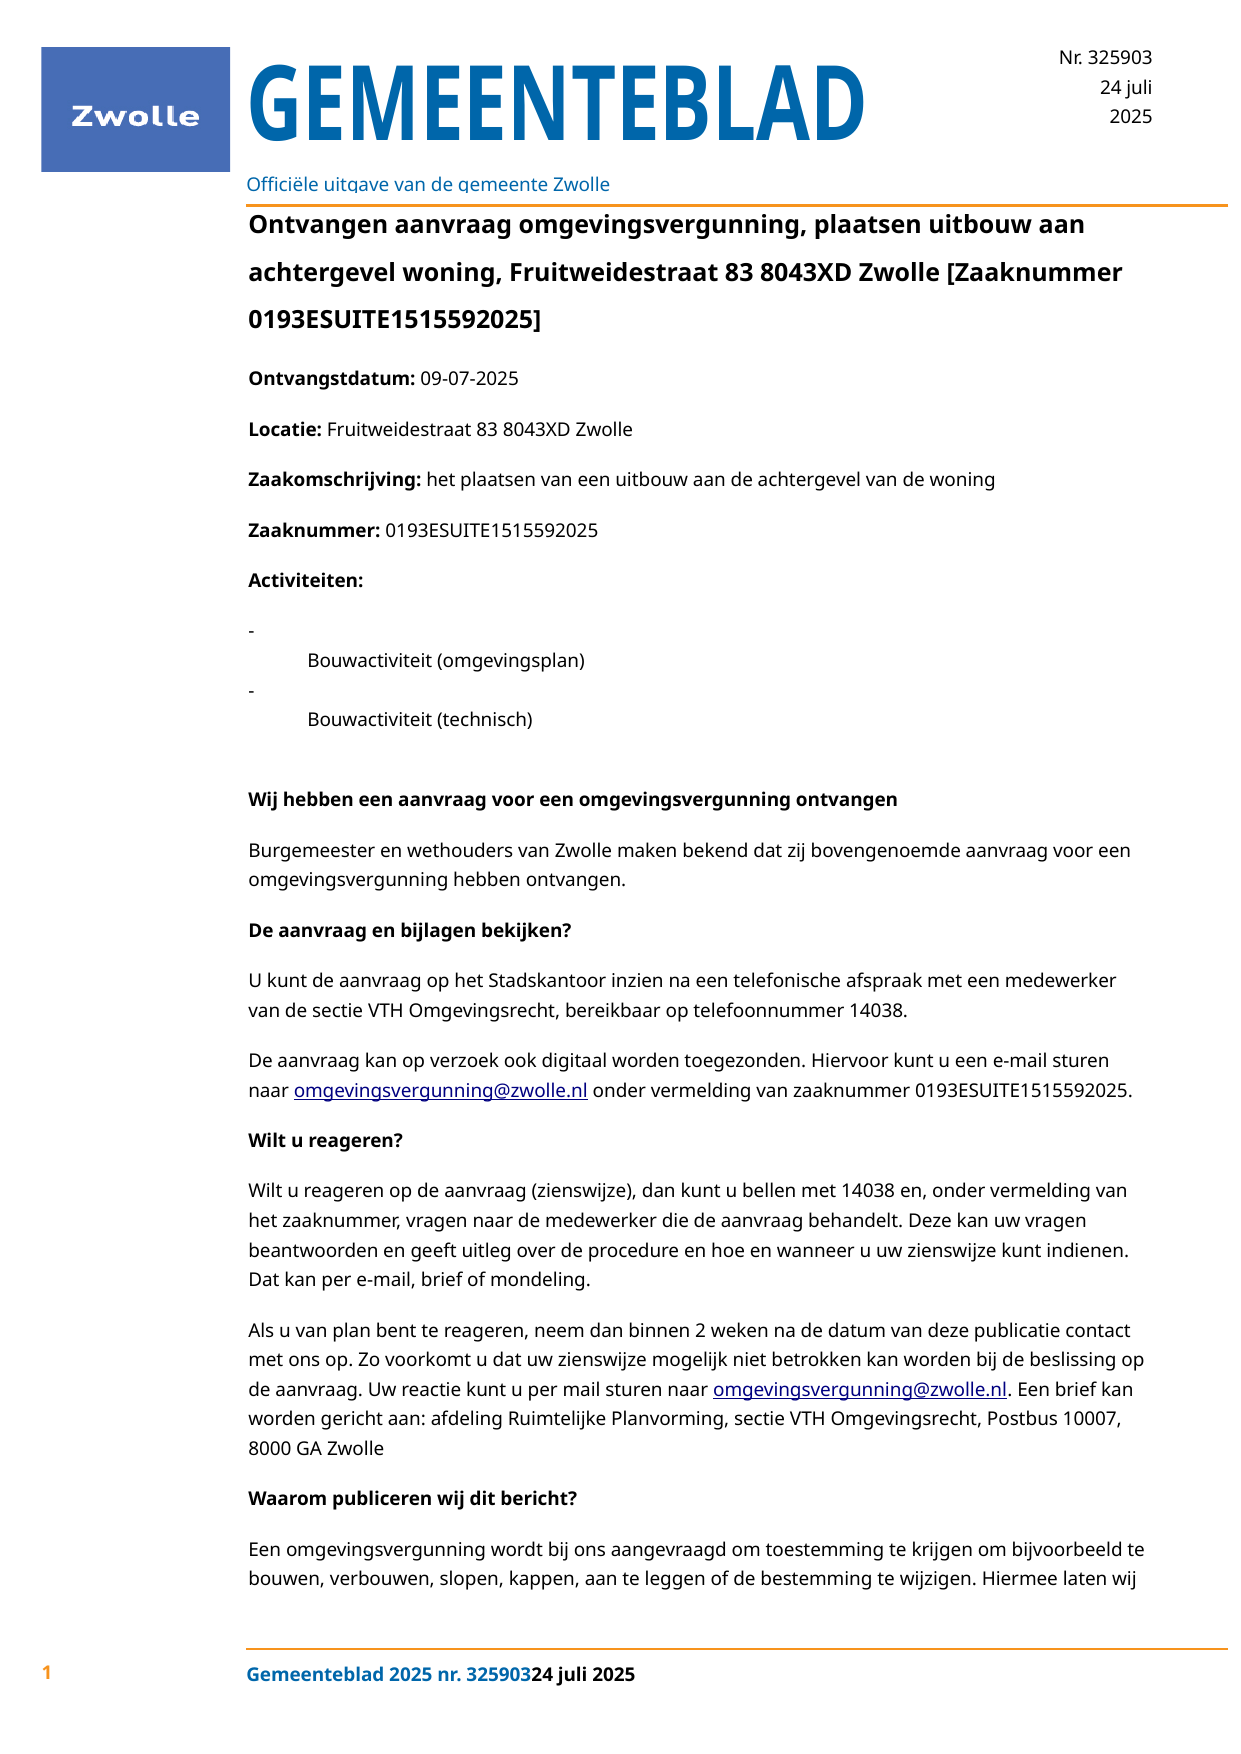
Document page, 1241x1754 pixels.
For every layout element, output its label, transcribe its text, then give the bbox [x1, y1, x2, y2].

text Ontvangen aanvraag omgevingsvergunning, plaatsen uitbouw aan achtergevel woning, Fruitweidestraat 83 8043XD Zwolle [Zaaknummer 0193ESUITE1515592025] [248, 207, 1152, 336]
list Bouwactiviteit (omgevingsplan) [248, 647, 1152, 673]
text Wilt u reageren op de aanvraag (zienswijze), dan kunt u bellen met 14038 en, onder vermelding van het zaaknummer, vragen naar de medewerker die de aanvraag behandelt. Deze kan uw vragen beantwoorden en geeft uitleg over de procedure en hoe en wanneer u uw zienswijze kunt indienen. Dat kan per e-mail, brief of mondeling. [248, 1178, 1152, 1292]
text U kunt de aanvraag op het Stadskantoor inzien na een telefonische afspraak met een medewerker van de sectie VTH Omgevingsrecht, bereikbaar op telefoonnummer 14038. [248, 967, 1152, 1022]
text Zaakomschrijving: het plaatsen van een uitbouw aan de achtergevel van de woning [248, 466, 1152, 492]
text De aanvraag kan op verzoek ook digitaal worden toegezonden. Hiervoor kunt u een e-mail sturen naar omgevingsvergunning@zwolle.nl onder vermelding van zaaknummer 0193ESUITE1515592025. [248, 1047, 1152, 1102]
text Locatie: Fruitweidestraat 83 8043XD Zwolle [248, 416, 1152, 442]
text Ontvangstdatum: 09-07-2025 [248, 366, 1152, 391]
text Activiteiten: [248, 567, 1152, 593]
list Bouwactiviteit (technisch) [248, 706, 1152, 732]
text Wilt u reageren? [248, 1127, 1152, 1153]
text Zaaknummer: 0193ESUITE1515592025 [248, 517, 1152, 542]
text Burgemeester en wethouders van Zwolle maken bekend dat zij bovengenoemde aanvraag voor een omgevingsvergunning hebben ontvangen. [248, 837, 1152, 892]
text Wij hebben een aanvraag voor een omgevingsvergunning ontvangen [248, 786, 1152, 812]
text Als u van plan bent te reageren, neem dan binnen 2 weken na de datum van deze publicatie contact met ons op. Zo voorkomt u dat uw zienswijze mogelijk niet betrokken kan worden bij de beslissing op de aanvraag. Uw reactie kunt u per mail sturen naar omgevingsvergunning@zwolle.nl. Een brief kan worden gericht aan: afdeling Ruimtelijke Planvorming, sectie VTH Omgevingsrecht, Postbus 10007, 8000 GA Zwolle [248, 1317, 1152, 1461]
text De aanvraag en bijlagen bekijken? [248, 917, 1152, 942]
text Een omgevingsvergunning wordt bij ons aangevraagd om toestemming te krijgen om bijvoorbeeld te bouwen, verbouwen, slopen, kappen, aan te leggen of de bestemming te wijzigen. Hiermee laten wij [248, 1536, 1152, 1591]
text Waarom publiceren wij dit bericht? [248, 1486, 1152, 1511]
picture [41, 47, 231, 172]
